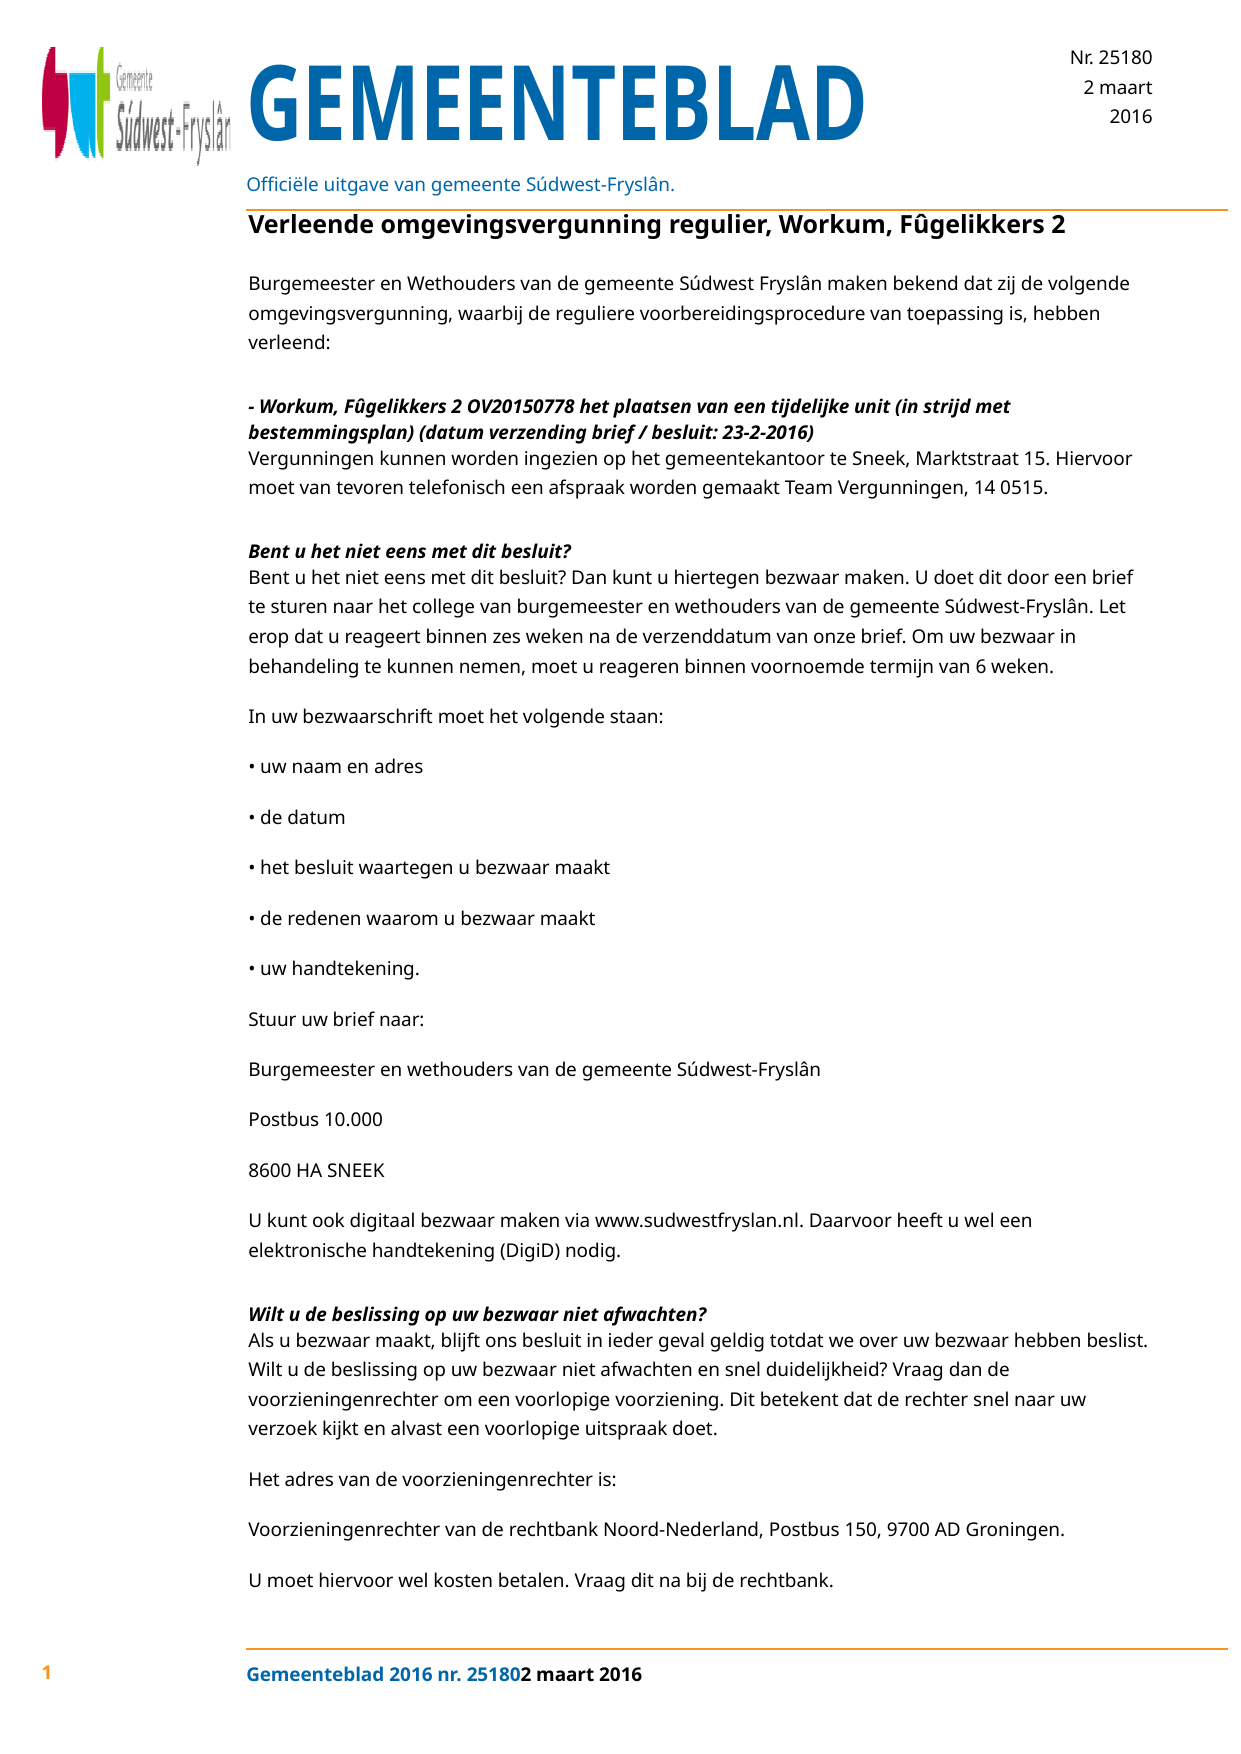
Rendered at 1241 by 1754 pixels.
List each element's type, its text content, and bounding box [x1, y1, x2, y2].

text Verleende omgevingsvergunning regulier, Workum, Fûgelikkers 2 [248, 211, 1152, 241]
text Wilt u de beslissing op uw bezwaar niet afwachten? [248, 1301, 1152, 1327]
text Postbus 10.000 [248, 1107, 1152, 1132]
text • de datum [248, 804, 1152, 830]
text • uw handtekening. [248, 955, 1152, 981]
text 8600 HA SNEEK [248, 1157, 1152, 1183]
text Burgemeester en wethouders van de gemeente Súdwest-Fryslân [248, 1056, 1152, 1082]
text U moet hiervoor wel kosten betalen. Vraag dit na bij de rechtbank. [248, 1567, 1152, 1592]
text Het adres van de voorzieningenrechter is: [248, 1466, 1152, 1492]
text Als u bezwaar maakt, blijft ons besluit in ieder geval geldig totdat we over uw bezwaar hebben beslist. Wilt u de beslissing op uw bezwaar niet afwachten en snel duidelijkheid? Vraag dan de voorzieningenrechter om een voorlopige voorziening. Dit betekent dat de rechter snel naar uw verzoek kijkt en alvast een voorlopige uitspraak doet. [248, 1327, 1152, 1441]
text Voorzieningenrechter van de rechtbank Noord-Nederland, Postbus 150, 9700 AD Groningen. [248, 1516, 1152, 1542]
text - Workum, Fûgelikkers 2 OV20150778 het plaatsen van een tijdelijke unit (in strijd met bestemmingsplan) (datum verzending brief / besluit: 23-2-2016) [248, 393, 1152, 445]
text • het besluit waartegen u bezwaar maakt [248, 854, 1152, 880]
text Burgemeester en Wethouders van de gemeente Súdwest Fryslân maken bekend dat zij de volgende omgevingsvergunning, waarbij de reguliere voorbereidingsprocedure van toepassing is, hebben verleend: [248, 270, 1152, 355]
text U kunt ook digitaal bezwaar maken via www.sudwestfryslan.nl. Daarvoor heeft u wel een elektronische handtekening (DigiD) nodig. [248, 1207, 1152, 1263]
text Bent u het niet eens met dit besluit? Dan kunt u hiertegen bezwaar maken. U doet dit door een brief te sturen naar het college van burgemeester en wethouders van de gemeente Súdwest-Fryslân. Let erop dat u reageert binnen zes weken na de verzenddatum van onze brief. Om uw bezwaar in behandeling te kunnen nemen, moet u reageren binnen voornoemde termijn van 6 weken. [248, 564, 1152, 679]
text In uw bezwaarschrift moet het volgende staan: [248, 703, 1152, 729]
picture [41, 47, 231, 172]
text • de redenen waarom u bezwaar maakt [248, 905, 1152, 931]
text Stuur uw brief naar: [248, 1006, 1152, 1032]
text Vergunningen kunnen worden ingezien op het gemeentekantoor te Sneek, Marktstraat 15. Hiervoor moet van tevoren telefonisch een afspraak worden gemaakt Team Vergunningen, 14 0515. [248, 445, 1152, 500]
text • uw naam en adres [248, 754, 1152, 779]
text Bent u het niet eens met dit besluit? [248, 538, 1152, 564]
